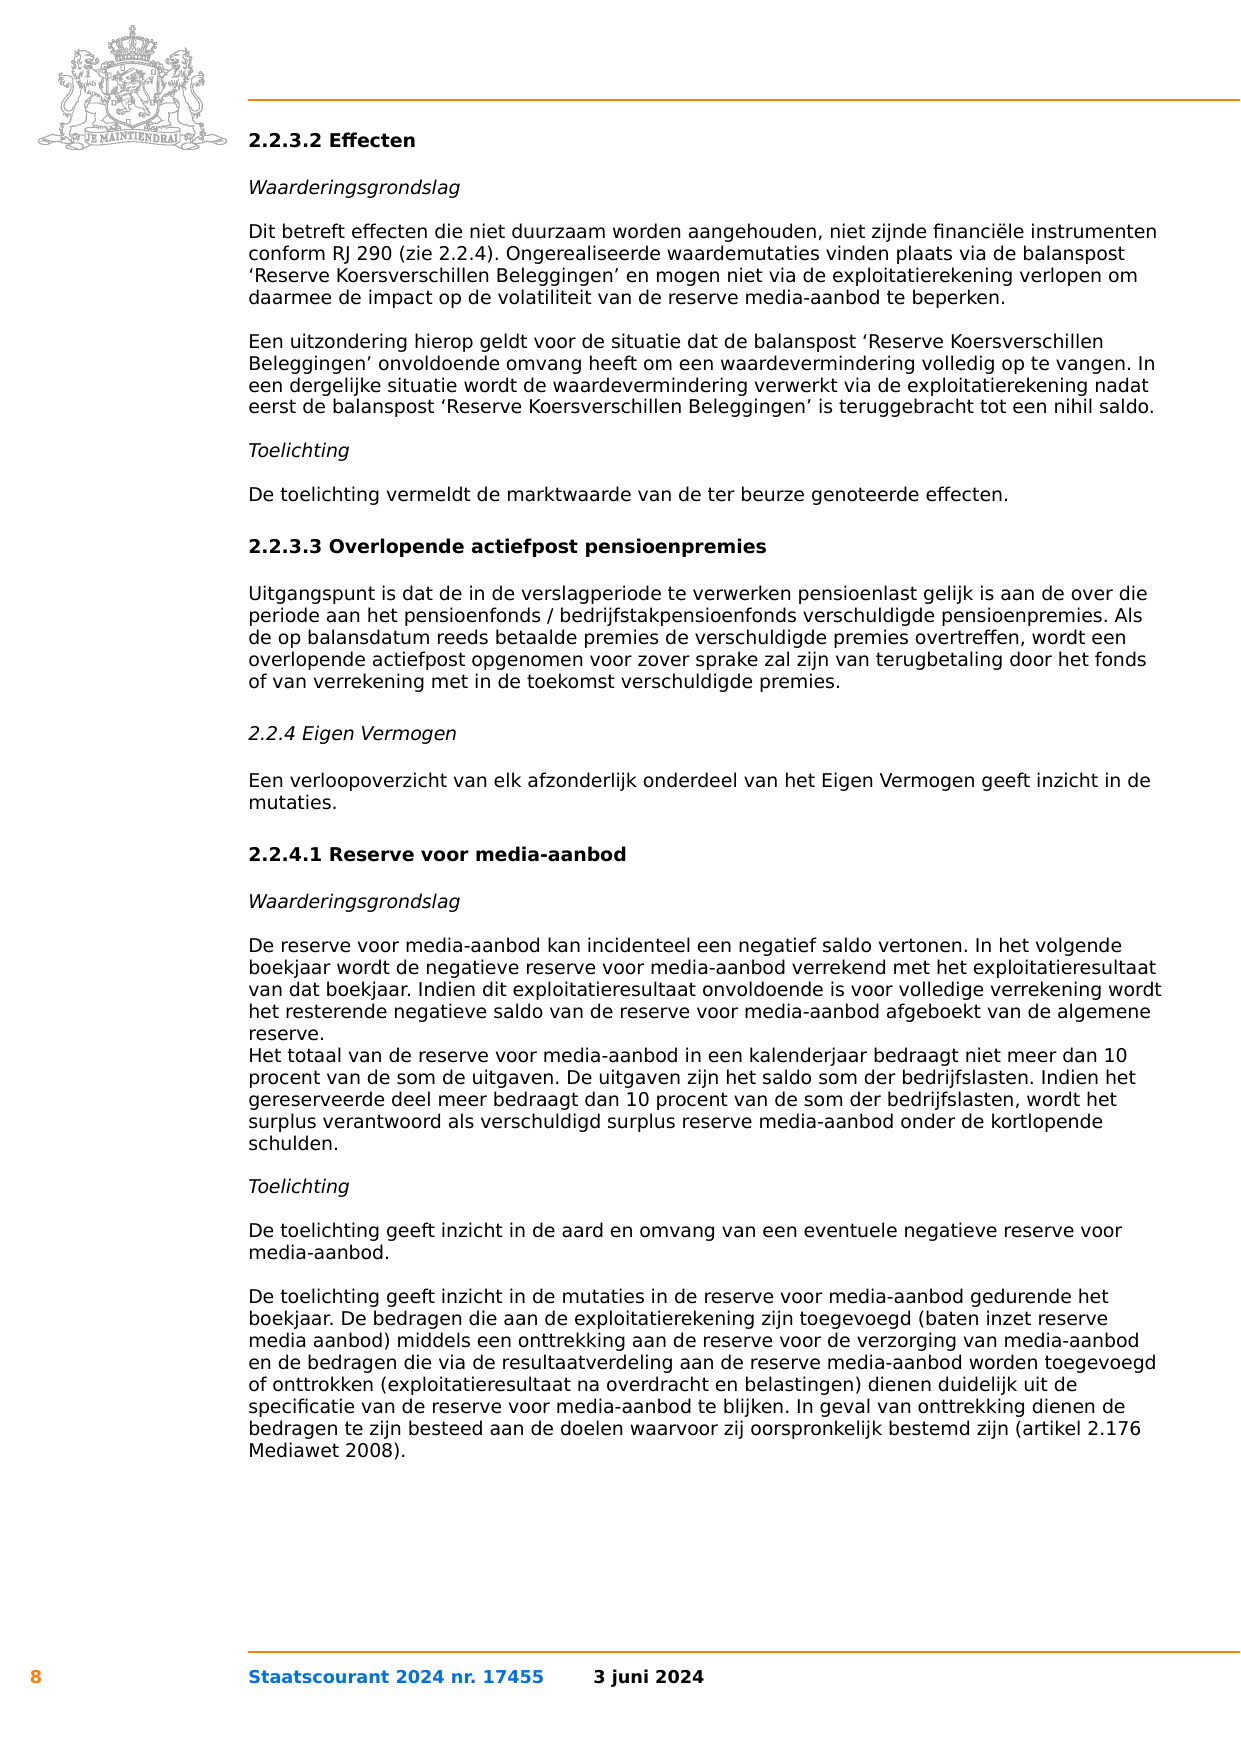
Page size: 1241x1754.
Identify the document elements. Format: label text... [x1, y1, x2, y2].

text De toelichting vermeldt de marktwaarde van de ter beurze genoteerde effecten. [248, 484, 1163, 506]
text Het totaal van de reserve voor media-aanbod in een kalenderjaar bedraagt niet meer dan 10 procent van de som de uitgaven. De uitgaven zijn het saldo som der bedrijfslasten. Indien het gereserveerde deel meer bedraagt dan 10 procent van de som der bedrijfslasten, wordt het surplus verantwoord als verschuldigd surplus reserve media-aanbod onder de kortlopende schulden. [248, 1045, 1163, 1154]
subtitle Toelichting [248, 1176, 1163, 1198]
text Een uitzondering hierop geldt voor de situatie dat de balanspost ‘Reserve Koersverschillen Beleggingen’ onvoldoende omvang heeft om een waardevermindering volledig op te vangen. In een dergelijke situatie wordt de waardevermindering verwerkt via de exploitatierekening nadat eerst de balanspost ‘Reserve Koersverschillen Beleggingen’ is teruggebracht tot een nihil saldo. [248, 331, 1163, 418]
text De reserve voor media-aanbod kan incidenteel een negatief saldo vertonen. In het volgende boekjaar wordt de negatieve reserve voor media-aanbod verrekend met het exploitatieresultaat van dat boekjaar. Indien dit exploitatieresultaat onvoldoende is voor volledige verrekening wordt het resterende negatieve saldo van de reserve voor media-aanbod afgeboekt van de algemene reserve. [248, 935, 1163, 1045]
text Dit betreft effecten die niet duurzaam worden aangehouden, niet zijnde financiële instrumenten conform RJ 290 (zie 2.2.4). Ongerealiseerde waardemutaties vinden plaats via de balanspost ‘Reserve Koersverschillen Beleggingen’ en mogen niet via de exploitatierekening verlopen om daarmee de impact op de volatiliteit van de reserve media-aanbod te beperken. [248, 221, 1163, 309]
text De toelichting geeft inzicht in de aard en omvang van een eventuele negatieve reserve voor media-aanbod. [248, 1220, 1163, 1264]
text De toelichting geeft inzicht in de mutaties in de reserve voor media-aanbod gedurende het boekjaar. De bedragen die aan de exploitatierekening zijn toegevoegd (baten inzet reserve media aanbod) middels een onttrekking aan de reserve voor de verzorging van media-aanbod en de bedragen die via de resultaatverdeling aan de reserve media-aanbod worden toegevoegd of onttrokken (exploitatieresultaat na overdracht en belastingen) dienen duidelijk uit de specificatie van de reserve voor media-aanbod te blijken. In geval van onttrekking dienen de bedragen te zijn besteed aan de doelen waarvoor zij oorspronkelijk bestemd zijn (artikel 2.176 Mediawet 2008). [248, 1286, 1163, 1462]
subtitle 2.2.3.2 Effecten [248, 130, 1163, 152]
subtitle 2.2.3.3 Overlopende actiefpost pensioenpremies [248, 536, 1163, 558]
subtitle Waarderingsgrondslag [248, 891, 1163, 913]
subtitle Toelichting [248, 440, 1163, 462]
picture [38, 25, 227, 150]
subtitle 2.2.4.1 Reserve voor media-aanbod [248, 844, 1163, 866]
subtitle 2.2.4 Eigen Vermogen [248, 723, 1163, 745]
text Een verloopoverzicht van elk afzonderlijk onderdeel van het Eigen Vermogen geeft inzicht in de mutaties. [248, 770, 1163, 814]
subtitle Waarderingsgrondslag [248, 177, 1163, 199]
text Uitgangspunt is dat de in de verslagperiode te verwerken pensioenlast gelijk is aan de over die periode aan het pensioenfonds / bedrijfstakpensioenfonds verschuldigde pensioenpremies. Als de op balansdatum reeds betaalde premies de verschuldigde premies overtreffen, wordt een overlopende actiefpost opgenomen voor zover sprake zal zijn van terugbetaling door het fonds of van verrekening met in de toekomst verschuldigde premies. [248, 583, 1163, 693]
